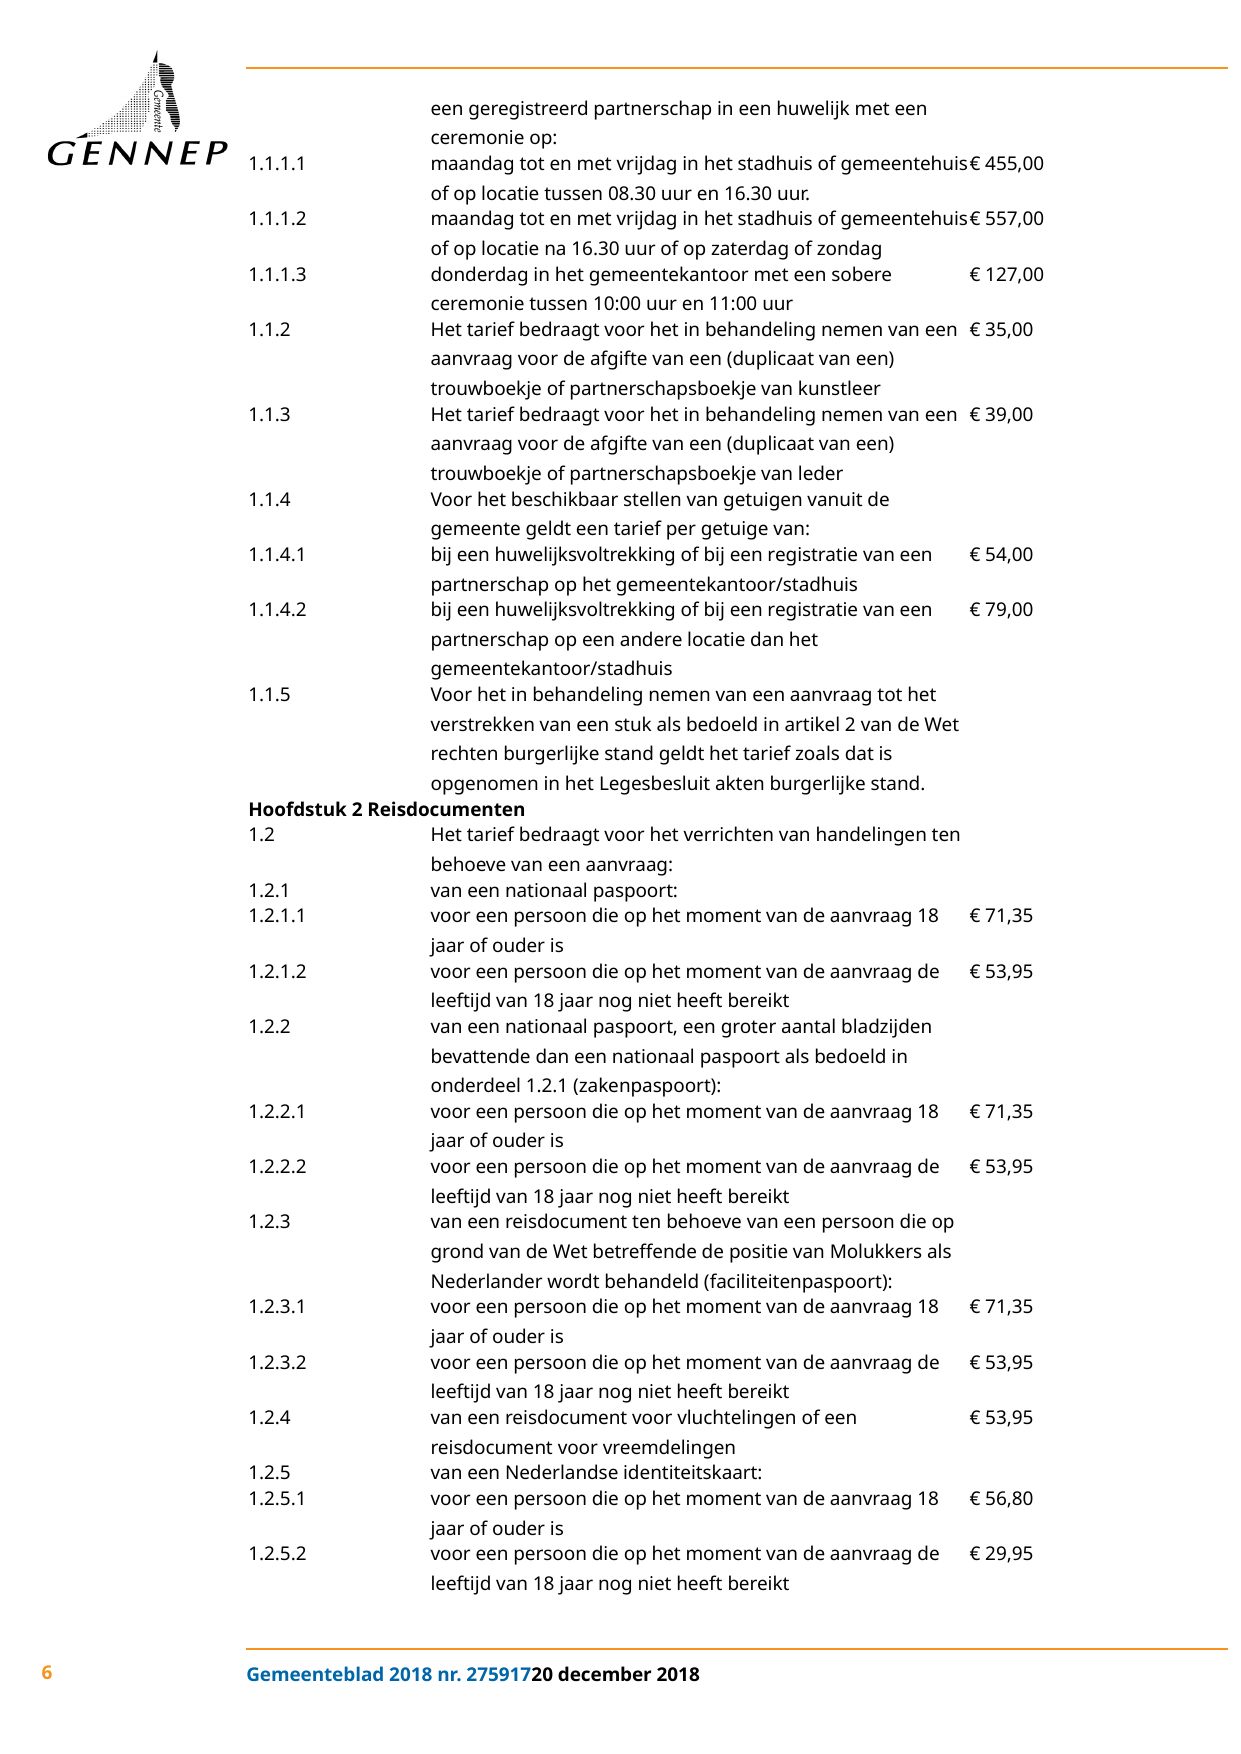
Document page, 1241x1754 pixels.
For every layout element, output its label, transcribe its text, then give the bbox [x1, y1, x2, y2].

table_cell [969, 681, 1152, 796]
table_cell [969, 486, 1152, 541]
table_cell 1.2.5 [248, 1460, 430, 1485]
table_cell 1.2.3.2 [248, 1349, 430, 1404]
table_cell bij een huwelijksvoltrekking of bij een registratie van een partnerschap op het gemeentekantoor/stadhuis [430, 541, 969, 596]
table_cell € 79,00 [969, 596, 1152, 681]
table_cell Voor het beschikbaar stellen van getuigen vanuit de gemeente geldt een tarief per getuige van: [430, 486, 969, 541]
table_cell bij een huwelijksvoltrekking of bij een registratie van een partnerschap op een andere locatie dan het gemeentekantoor/stadhuis [430, 596, 969, 681]
table_cell € 53,95 [969, 1404, 1152, 1459]
table_cell van een reisdocument voor vluchtelingen of een reisdocument voor vreemdelingen [430, 1404, 969, 1459]
table_cell 1.2.2.2 [248, 1154, 430, 1209]
table_cell 1.1.4.1 [248, 541, 430, 596]
table_cell [969, 1013, 1152, 1098]
table_cell [969, 822, 1152, 877]
table_cell 1.2 [248, 822, 430, 877]
table_cell [969, 877, 1152, 903]
table_cell Voor het in behandeling nemen van een aanvraag tot het verstrekken van een stuk als bedoeld in artikel 2 van de Wet rechten burgerlijke stand geldt het tarief zoals dat is opgenomen in het Legesbesluit akten burgerlijke stand. [430, 681, 969, 796]
table_cell 1.1.1.3 [248, 261, 430, 316]
table_cell 1.2.3 [248, 1209, 430, 1294]
table_cell maandag tot en met vrijdag in het stadhuis of gemeentehuis of op locatie na 16.30 uur of op zaterdag of zondag [430, 205, 969, 261]
table_cell 1.1.1.1 [248, 150, 430, 205]
table_cell [969, 1209, 1152, 1294]
table_cell € 127,00 [969, 261, 1152, 316]
table_cell maandag tot en met vrijdag in het stadhuis of gemeentehuis of op locatie tussen 08.30 uur en 16.30 uur. [430, 150, 969, 205]
table_cell 1.1.5 [248, 681, 430, 796]
table_cell voor een persoon die op het moment van de aanvraag de leeftijd van 18 jaar nog niet heeft bereikt [430, 1154, 969, 1209]
table_cell 1.1.1.2 [248, 205, 430, 261]
table_cell Het tarief bedraagt voor het in behandeling nemen van een aanvraag voor de afgifte van een (duplicaat van een) trouwboekje of partnerschapsboekje van leder [430, 401, 969, 486]
table_cell € 53,95 [969, 1154, 1152, 1209]
table_cell [969, 95, 1152, 150]
table_cell voor een persoon die op het moment van de aanvraag de leeftijd van 18 jaar nog niet heeft bereikt [430, 1541, 969, 1596]
table_cell € 71,35 [969, 1098, 1152, 1153]
table_cell 1.2.1.2 [248, 958, 430, 1013]
table_cell voor een persoon die op het moment van de aanvraag de leeftijd van 18 jaar nog niet heeft bereikt [430, 958, 969, 1013]
table_cell voor een persoon die op het moment van de aanvraag 18 jaar of ouder is [430, 1098, 969, 1153]
table_cell Hoofdstuk 2 Reisdocumenten [248, 796, 1152, 822]
table_cell voor een persoon die op het moment van de aanvraag 18 jaar of ouder is [430, 1294, 969, 1349]
table_cell donderdag in het gemeentekantoor met een sobere ceremonie tussen 10:00 uur en 11:00 uur [430, 261, 969, 316]
table_cell € 35,00 [969, 316, 1152, 401]
table_cell Het tarief bedraagt voor het verrichten van handelingen ten behoeve van een aanvraag: [430, 822, 969, 877]
table_cell een geregistreerd partnerschap in een huwelijk met een ceremonie op: [430, 95, 969, 150]
table_cell € 39,00 [969, 401, 1152, 486]
table_cell 1.2.4 [248, 1404, 430, 1459]
table_cell [248, 95, 430, 150]
table_cell € 71,35 [969, 903, 1152, 958]
table_cell € 54,00 [969, 541, 1152, 596]
table_cell 1.1.4.2 [248, 596, 430, 681]
table_cell € 29,95 [969, 1541, 1152, 1596]
table_cell € 557,00 [969, 205, 1152, 261]
table_cell € 455,00 [969, 150, 1152, 205]
picture [41, 47, 231, 172]
table_cell 1.1.2 [248, 316, 430, 401]
table_cell van een reisdocument ten behoeve van een persoon die op grond van de Wet betreffende de positie van Molukkers als Nederlander wordt behandeld (faciliteitenpaspoort): [430, 1209, 969, 1294]
table_cell € 53,95 [969, 1349, 1152, 1404]
table_cell 1.2.2.1 [248, 1098, 430, 1153]
table_cell 1.2.1.1 [248, 903, 430, 958]
table_cell voor een persoon die op het moment van de aanvraag 18 jaar of ouder is [430, 903, 969, 958]
table_cell Het tarief bedraagt voor het in behandeling nemen van een aanvraag voor de afgifte van een (duplicaat van een) trouwboekje of partnerschapsboekje van kunstleer [430, 316, 969, 401]
table_cell 1.1.4 [248, 486, 430, 541]
table_cell € 71,35 [969, 1294, 1152, 1349]
table_cell voor een persoon die op het moment van de aanvraag 18 jaar of ouder is [430, 1485, 969, 1541]
table_cell € 56,80 [969, 1485, 1152, 1541]
table_cell van een nationaal paspoort: [430, 877, 969, 903]
table_cell 1.2.5.2 [248, 1541, 430, 1596]
table_cell [969, 1460, 1152, 1485]
table_cell 1.2.2 [248, 1013, 430, 1098]
table_cell € 53,95 [969, 958, 1152, 1013]
table_cell 1.2.1 [248, 877, 430, 903]
table_cell 1.2.5.1 [248, 1485, 430, 1541]
table_cell 1.1.3 [248, 401, 430, 486]
table_cell van een nationaal paspoort, een groter aantal bladzijden bevattende dan een nationaal paspoort als bedoeld in onderdeel 1.2.1 (zakenpaspoort): [430, 1013, 969, 1098]
table_cell 1.2.3.1 [248, 1294, 430, 1349]
table_cell van een Nederlandse identiteitskaart: [430, 1460, 969, 1485]
table_cell voor een persoon die op het moment van de aanvraag de leeftijd van 18 jaar nog niet heeft bereikt [430, 1349, 969, 1404]
